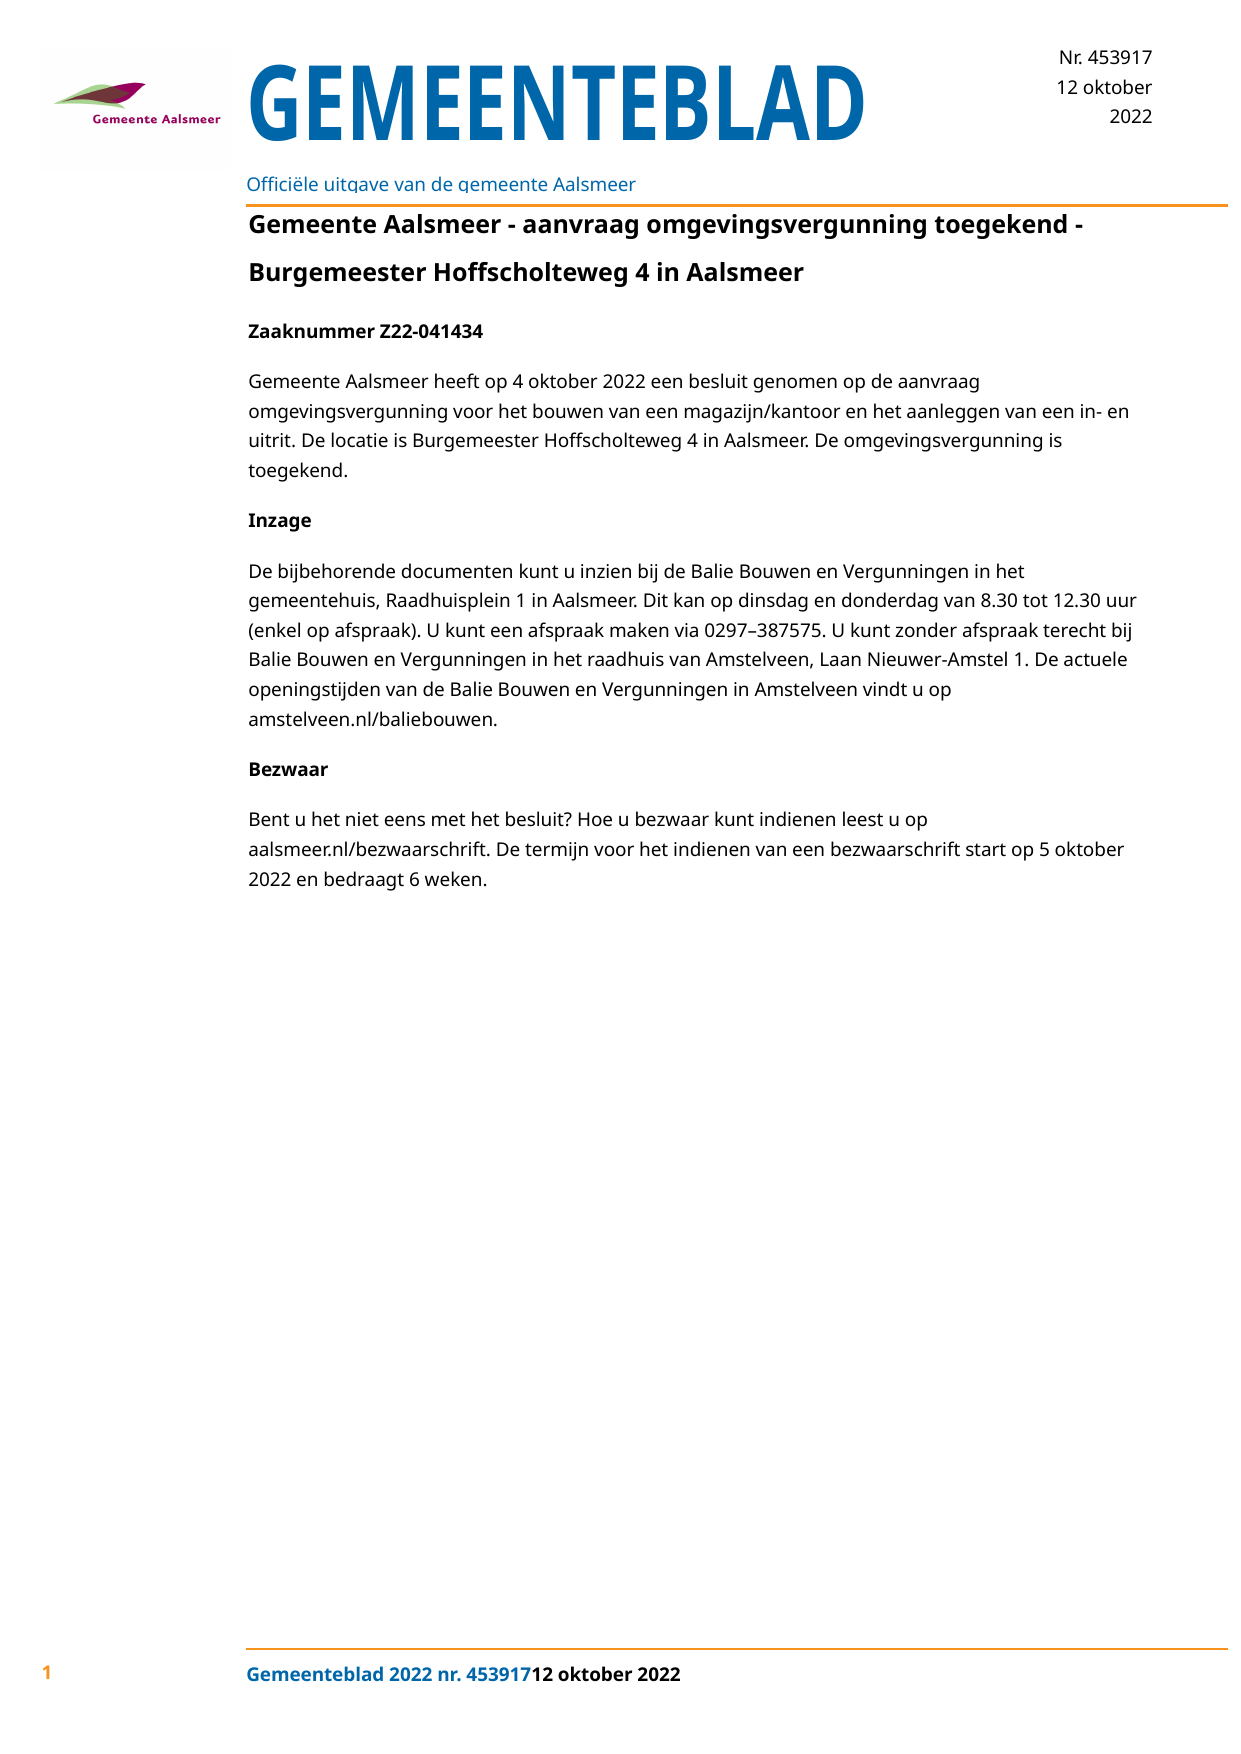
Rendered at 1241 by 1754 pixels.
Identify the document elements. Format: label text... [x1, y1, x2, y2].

text Inzage [248, 507, 1152, 533]
text Gemeente Aalsmeer heeft op 4 oktober 2022 een besluit genomen op de aanvraag omgevingsvergunning voor het bouwen van een magazijn/kantoor en het aanleggen van een in- en uitrit. De locatie is Burgemeester Hoffscholteweg 4 in Aalsmeer. De omgevingsvergunning is toegekend. [248, 368, 1152, 483]
text Zaaknummer Z22-041434 [248, 318, 1152, 344]
text Bent u het niet eens met het besluit? Hoe u bezwaar kunt indienen leest u op aalsmeer.nl/bezwaarschrift. De termijn voor het indienen van een bezwaarschrift start op 5 oktober 2022 en bedraagt 6 weken. [248, 807, 1152, 892]
picture [41, 47, 231, 172]
text Bezwaar [248, 756, 1152, 782]
text Gemeente Aalsmeer - aanvraag omgevingsvergunning toegekend - Burgemeester Hoffscholteweg 4 in Aalsmeer [248, 207, 1152, 288]
text De bijbehorende documenten kunt u inzien bij de Balie Bouwen en Vergunningen in het gemeentehuis, Raadhuisplein 1 in Aalsmeer. Dit kan op dinsdag en donderdag van 8.30 tot 12.30 uur (enkel op afspraak). U kunt een afspraak maken via 0297–387575. U kunt zonder afspraak terecht bij Balie Bouwen en Vergunningen in het raadhuis van Amstelveen, Laan Nieuwer-Amstel 1. De actuele openingstijden van de Balie Bouwen en Vergunningen in Amstelveen vindt u op amstelveen.nl/baliebouwen. [248, 558, 1152, 732]
